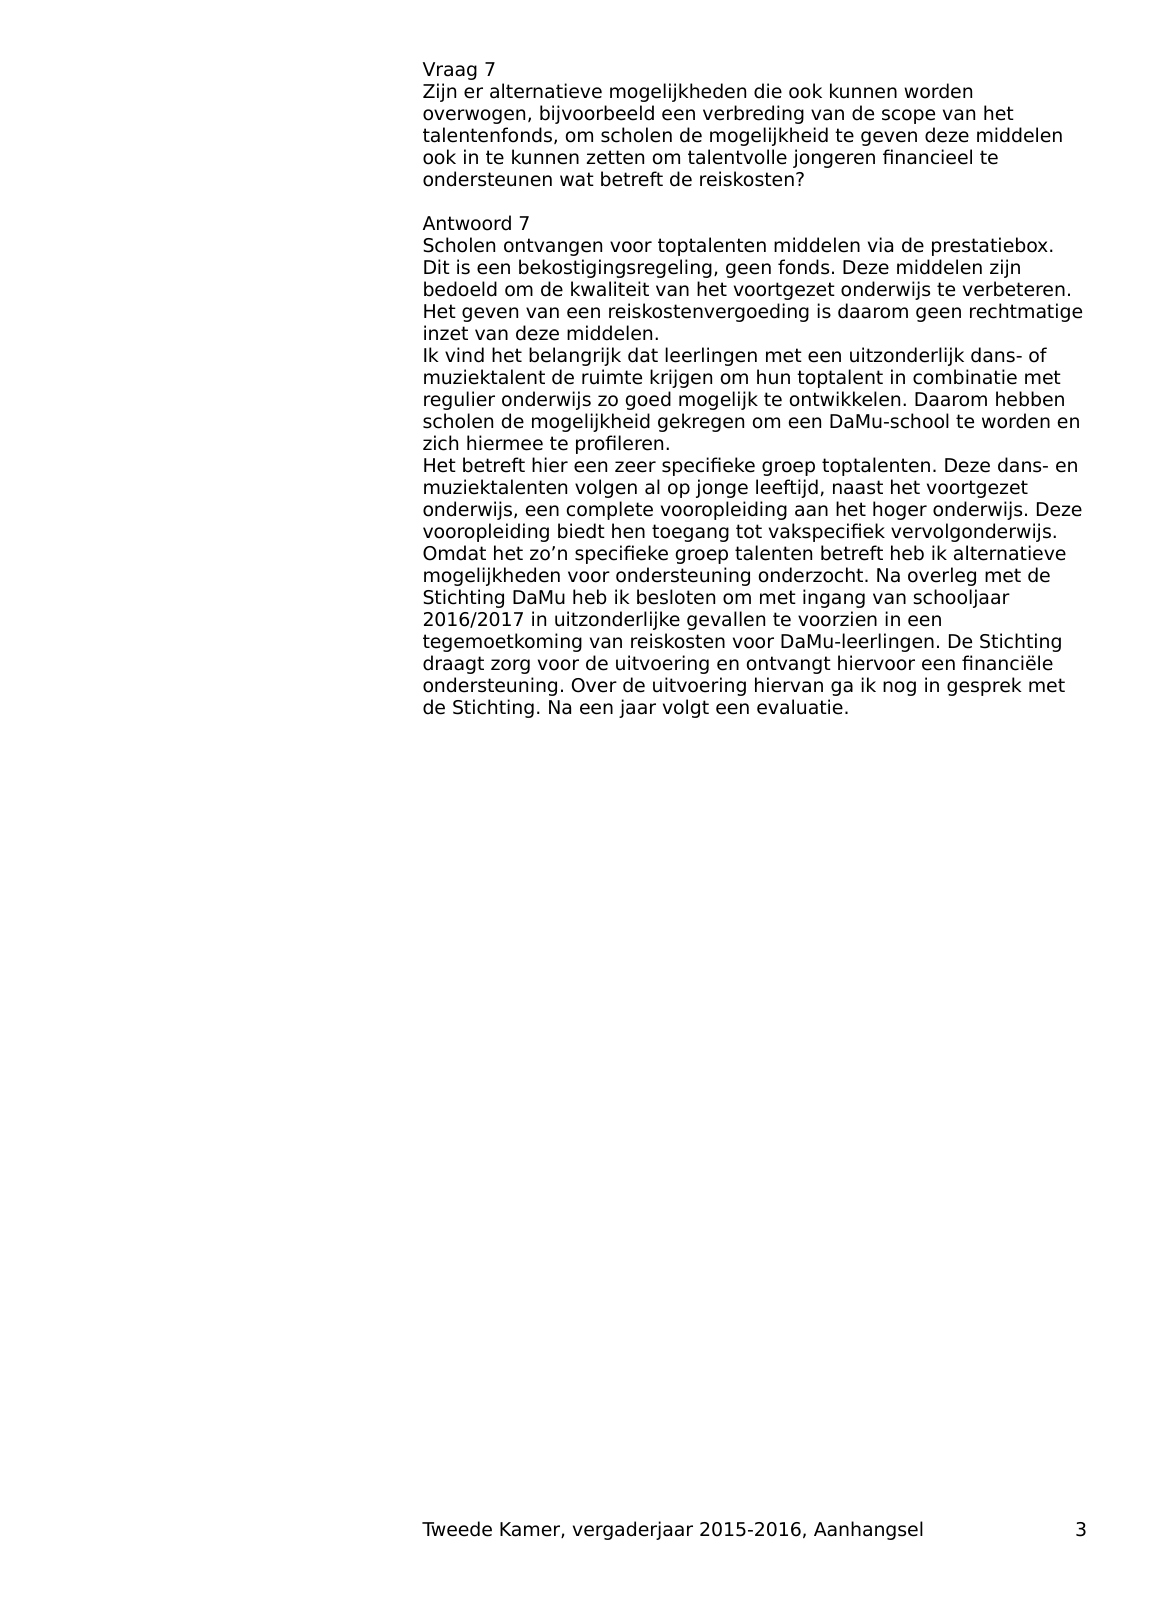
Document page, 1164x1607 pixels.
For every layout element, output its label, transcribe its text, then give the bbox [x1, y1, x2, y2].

text Ik vind het belangrijk dat leerlingen met een uitzonderlijk dans- of muziektalent de ruimte krijgen om hun toptalent in combinatie met regulier onderwijs zo goed mogelijk te ontwikkelen. Daarom hebben scholen de mogelijkheid gekregen om een DaMu-school te worden en zich hiermee te profileren. [422, 345, 1087, 455]
text Antwoord 7 [422, 213, 1087, 235]
text Scholen ontvangen voor toptalenten middelen via de prestatiebox. Dit is een bekostigingsregeling, geen fonds. Deze middelen zijn bedoeld om de kwaliteit van het voortgezet onderwijs te verbeteren. Het geven van een reiskostenvergoeding is daarom geen rechtmatige inzet van deze middelen. [422, 235, 1087, 345]
text Vraag 7 [422, 59, 1087, 81]
text Omdat het zo’n specifieke groep talenten betreft heb ik alternatieve mogelijkheden voor ondersteuning onderzocht. Na overleg met de Stichting DaMu heb ik besloten om met ingang van schooljaar 2016/2017 in uitzonderlijke gevallen te voorzien in een tegemoetkoming van reiskosten voor DaMu-leerlingen. De Stichting draagt zorg voor de uitvoering en ontvangt hiervoor een financiële ondersteuning. Over de uitvoering hiervan ga ik nog in gesprek met de Stichting. Na een jaar volgt een evaluatie. [422, 543, 1087, 719]
text Het betreft hier een zeer specifieke groep toptalenten. Deze dans- en muziektalenten volgen al op jonge leeftijd, naast het voortgezet onderwijs, een complete vooropleiding aan het hoger onderwijs. Deze vooropleiding biedt hen toegang tot vakspecifiek vervolgonderwijs. [422, 455, 1087, 543]
text Zijn er alternatieve mogelijkheden die ook kunnen worden overwogen, bijvoorbeeld een verbreding van de scope van het talentenfonds, om scholen de mogelijkheid te geven deze middelen ook in te kunnen zetten om talentvolle jongeren financieel te ondersteunen wat betreft de reiskosten? [422, 81, 1087, 191]
